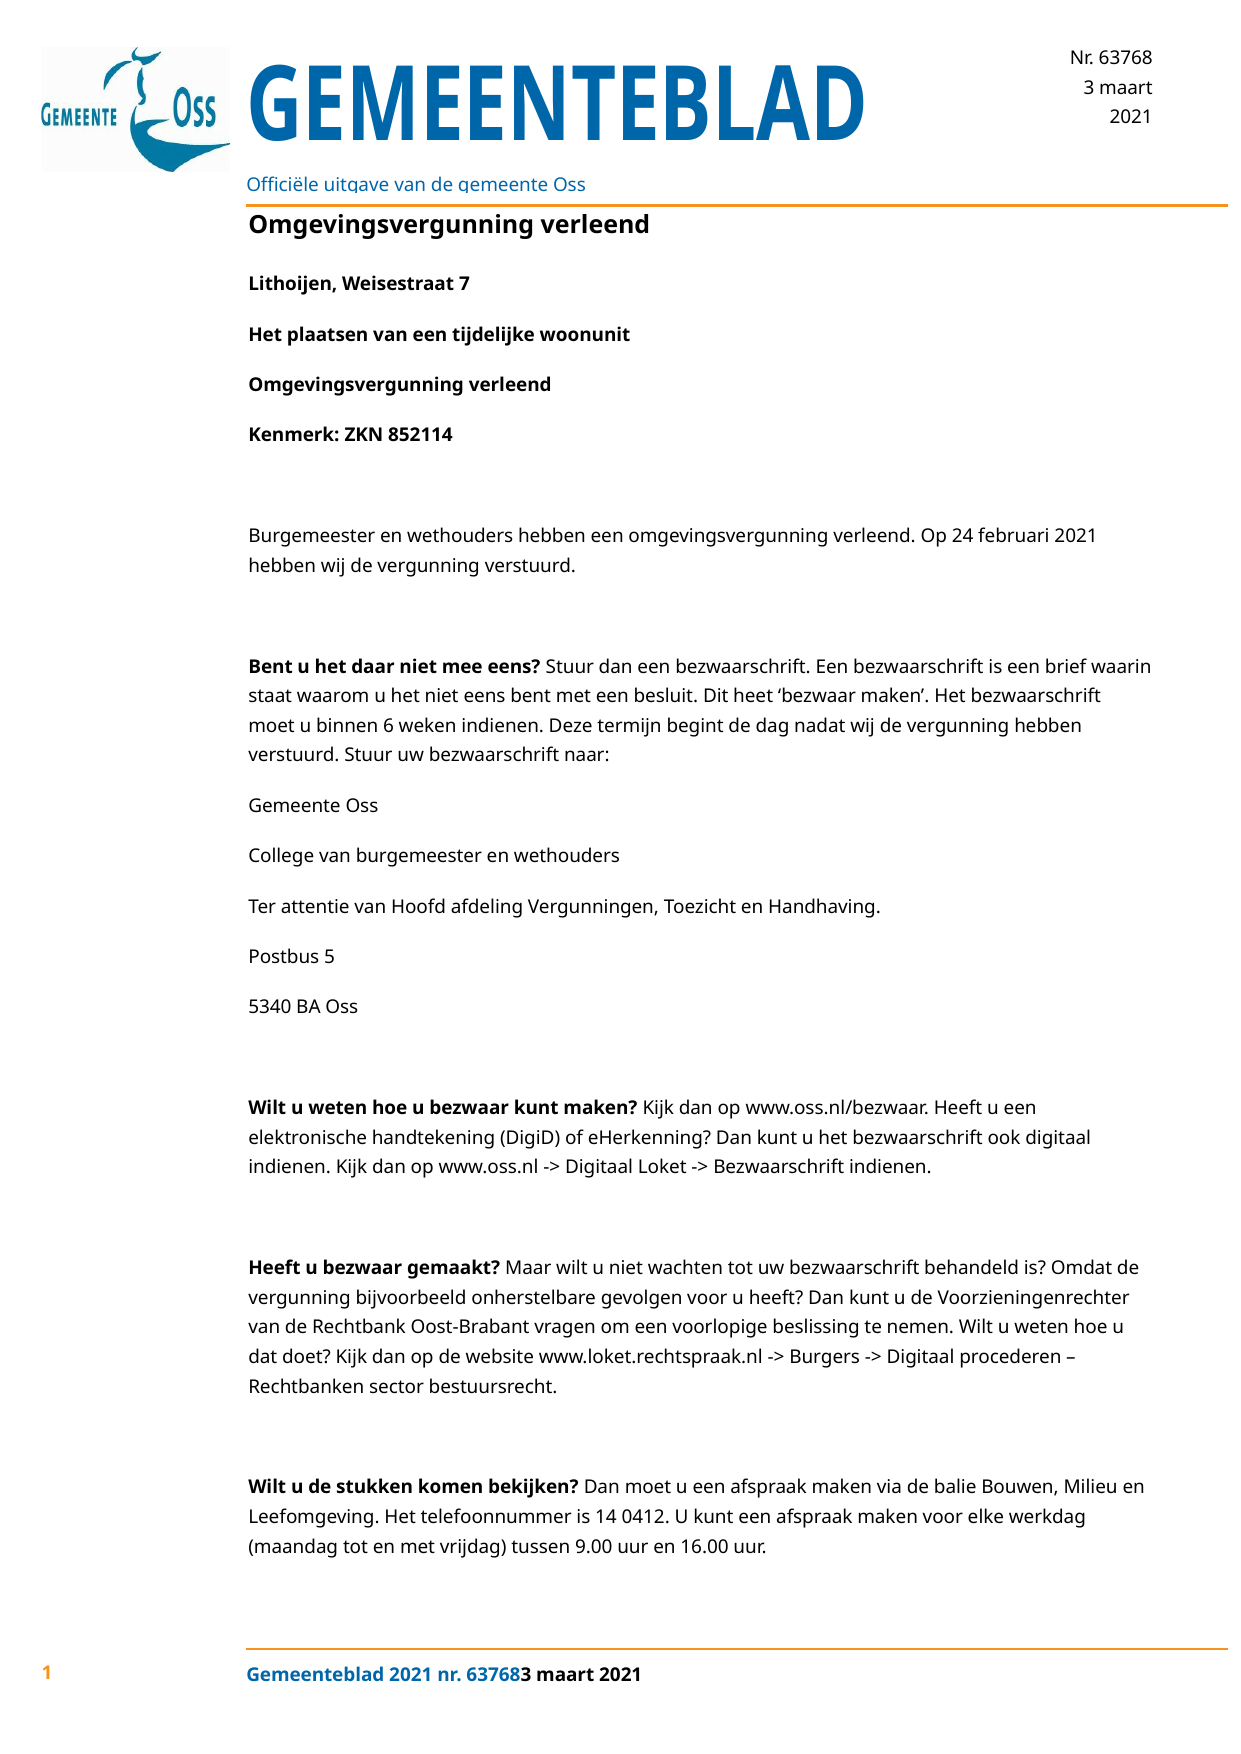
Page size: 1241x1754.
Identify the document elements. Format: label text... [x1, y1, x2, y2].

text Lithoijen, Weisestraat 7 [248, 270, 1152, 296]
text Wilt u de stukken komen bekijken? Dan moet u een afspraak maken via de balie Bouwen, Milieu en Leefomgeving. Het telefoonnummer is 14 0412. U kunt een afspraak maken voor elke werkdag (maandag tot en met vrijdag) tussen 9.00 uur en 16.00 uur. [248, 1474, 1152, 1558]
text Ter attentie van Hoofd afdeling Vergunningen, Toezicht en Handhaving. [248, 893, 1152, 918]
text Omgevingsvergunning verleend [248, 207, 1152, 241]
text Burgemeester en wethouders hebben een omgevingsvergunning verleend. Op 24 februari 2021 hebben wij de vergunning verstuurd. [248, 522, 1152, 578]
text Omgevingsvergunning verleend [248, 371, 1152, 397]
picture [41, 47, 231, 172]
text Heeft u bezwaar gemaakt? Maar wilt u niet wachten tot uw bezwaarschrift behandeld is? Omdat de vergunning bijvoorbeeld onherstelbare gevolgen voor u heeft? Dan kunt u de Voorzieningenrechter van de Rechtbank Oost-Brabant vragen om een voorlopige beslissing te nemen. Wilt u weten hoe u dat doet? Kijk dan op de website www.loket.rechtspraak.nl -> Burgers -> Digitaal procederen – Rechtbanken sector bestuursrecht. [248, 1254, 1152, 1398]
text 5340 BA Oss [248, 994, 1152, 1019]
text Het plaatsen van een tijdelijke woonunit [248, 321, 1152, 346]
text Wilt u weten hoe u bezwaar kunt maken? Kijk dan op www.oss.nl/bezwaar. Heeft u een elektronische handtekening (DigiD) of eHerkenning? Dan kunt u het bezwaarschrift ook digitaal indienen. Kijk dan op www.oss.nl -> Digitaal Loket -> Bezwaarschrift indienen. [248, 1094, 1152, 1179]
text Gemeente Oss [248, 792, 1152, 818]
text Postbus 5 [248, 943, 1152, 969]
text College van burgemeester en wethouders [248, 842, 1152, 868]
text Kenmerk: ZKN 852114 [248, 422, 1152, 447]
text Bent u het daar niet mee eens? Stuur dan een bezwaarschrift. Een bezwaarschrift is een brief waarin staat waarom u het niet eens bent met een besluit. Dit heet ‘bezwaar maken’. Het bezwaarschrift moet u binnen 6 weken indienen. Deze termijn begint de dag nadat wij de vergunning hebben verstuurd. Stuur uw bezwaarschrift naar: [248, 653, 1152, 767]
